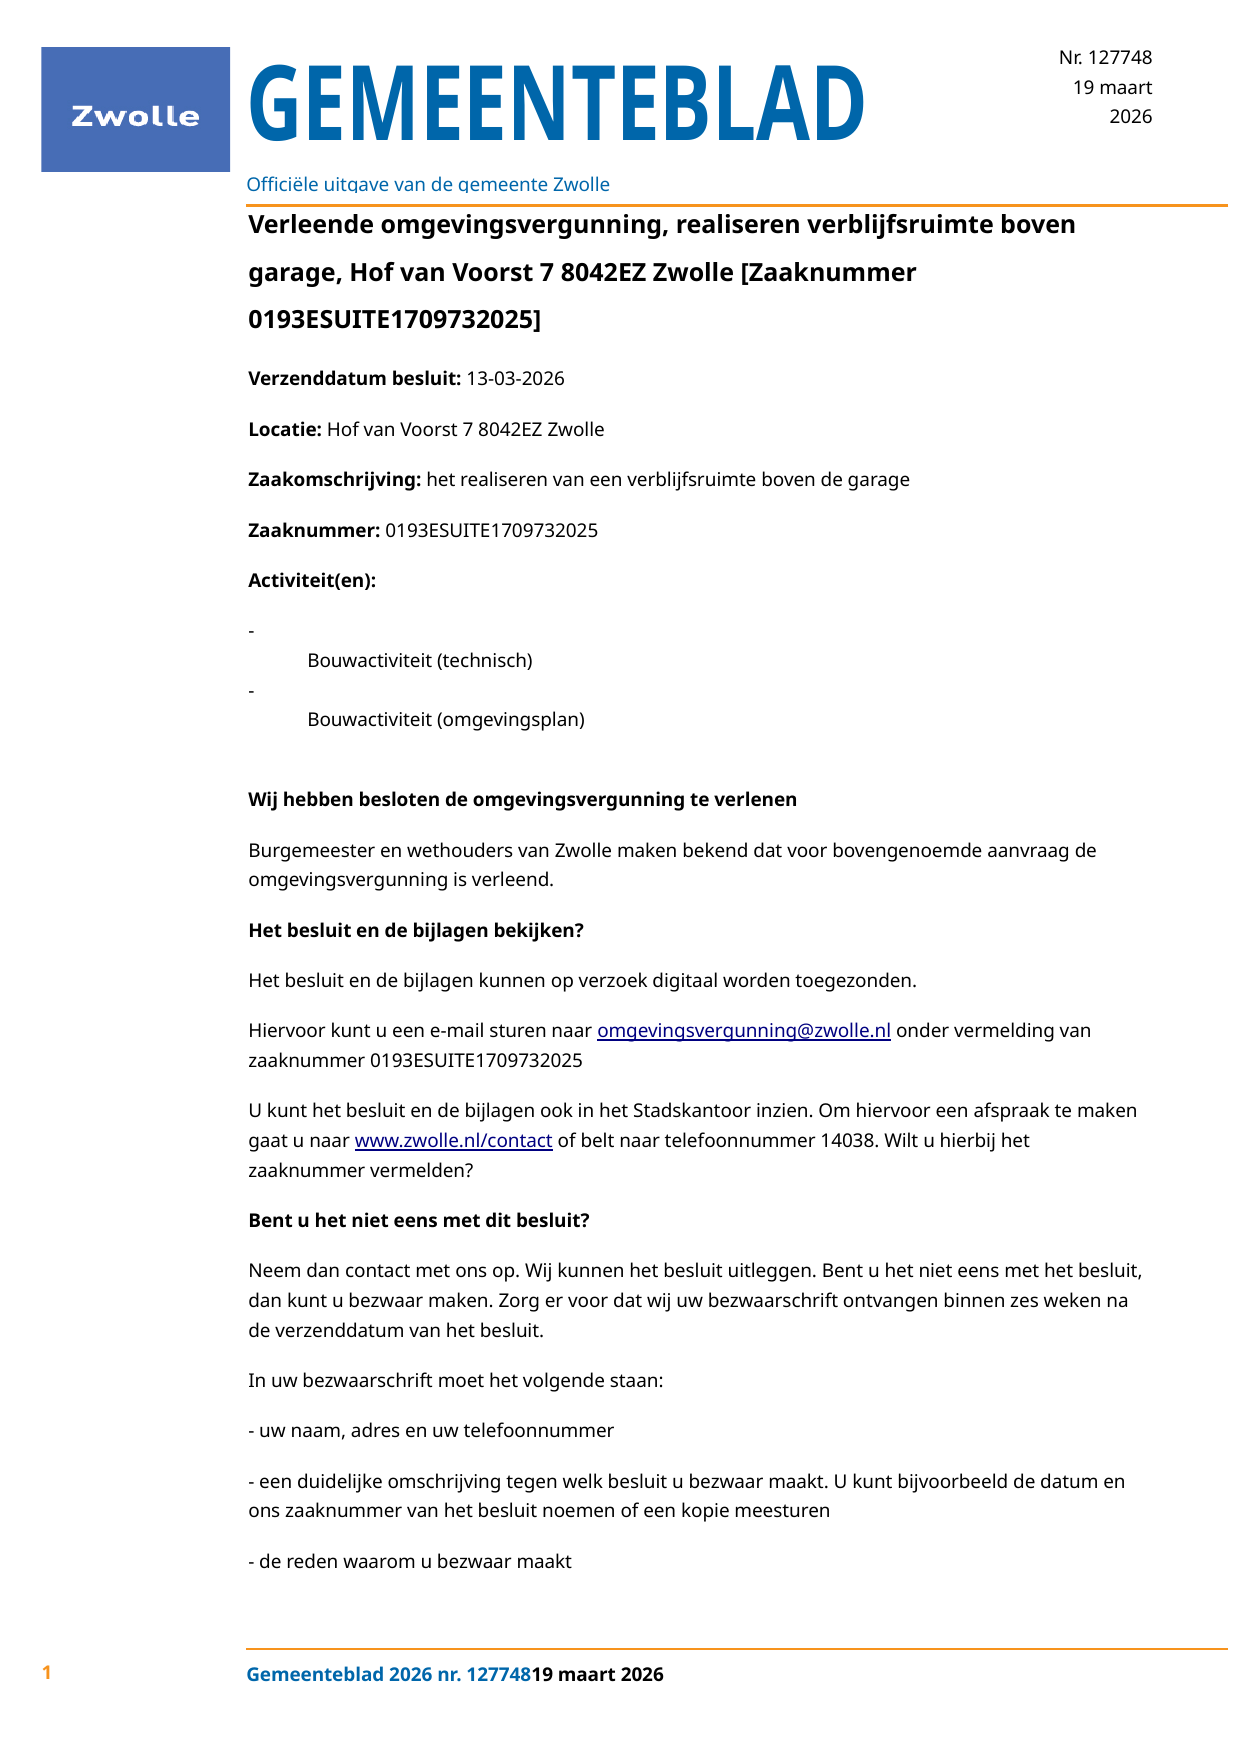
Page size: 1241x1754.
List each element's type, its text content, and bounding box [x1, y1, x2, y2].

text Het besluit en de bijlagen kunnen op verzoek digitaal worden toegezonden. [248, 967, 1152, 993]
text U kunt het besluit en de bijlagen ook in het Stadskantoor inzien. Om hiervoor een afspraak te maken gaat u naar www.zwolle.nl/contact of belt naar telefoonnummer 14038. Wilt u hierbij het zaaknummer vermelden? [248, 1098, 1152, 1182]
text Locatie: Hof van Voorst 7 8042EZ Zwolle [248, 416, 1152, 442]
list Bouwactiviteit (technisch) [248, 647, 1152, 673]
text Zaaknummer: 0193ESUITE1709732025 [248, 517, 1152, 542]
text Verzenddatum besluit: 13-03-2026 [248, 366, 1152, 391]
text Het besluit en de bijlagen bekijken? [248, 917, 1152, 942]
text Neem dan contact met ons op. Wij kunnen het besluit uitleggen. Bent u het niet eens met het besluit, dan kunt u bezwaar maken. Zorg er voor dat wij uw bezwaarschrift ontvangen binnen zes weken na de verzenddatum van het besluit. [248, 1258, 1152, 1342]
text Wij hebben besloten de omgevingsvergunning te verlenen [248, 786, 1152, 812]
text Bent u het niet eens met dit besluit? [248, 1207, 1152, 1233]
list Bouwactiviteit (omgevingsplan) [248, 706, 1152, 732]
text - een duidelijke omschrijving tegen welk besluit u bezwaar maakt. U kunt bijvoorbeeld de datum en ons zaaknummer van het besluit noemen of een kopie meesturen [248, 1468, 1152, 1523]
text - de reden waarom u bezwaar maakt [248, 1548, 1152, 1574]
picture [41, 47, 231, 172]
text Verleende omgevingsvergunning, realiseren verblijfsruimte boven garage, Hof van Voorst 7 8042EZ Zwolle [Zaaknummer 0193ESUITE1709732025] [248, 207, 1152, 336]
text Activiteit(en): [248, 567, 1152, 593]
text Burgemeester en wethouders van Zwolle maken bekend dat voor bovengenoemde aanvraag de omgevingsvergunning is verleend. [248, 837, 1152, 892]
text In uw bezwaarschrift moet het volgende staan: [248, 1367, 1152, 1393]
text Zaakomschrijving: het realiseren van een verblijfsruimte boven de garage [248, 466, 1152, 492]
text Hiervoor kunt u een e-mail sturen naar omgevingsvergunning@zwolle.nl onder vermelding van zaaknummer 0193ESUITE1709732025 [248, 1018, 1152, 1073]
text - uw naam, adres en uw telefoonnummer [248, 1418, 1152, 1443]
